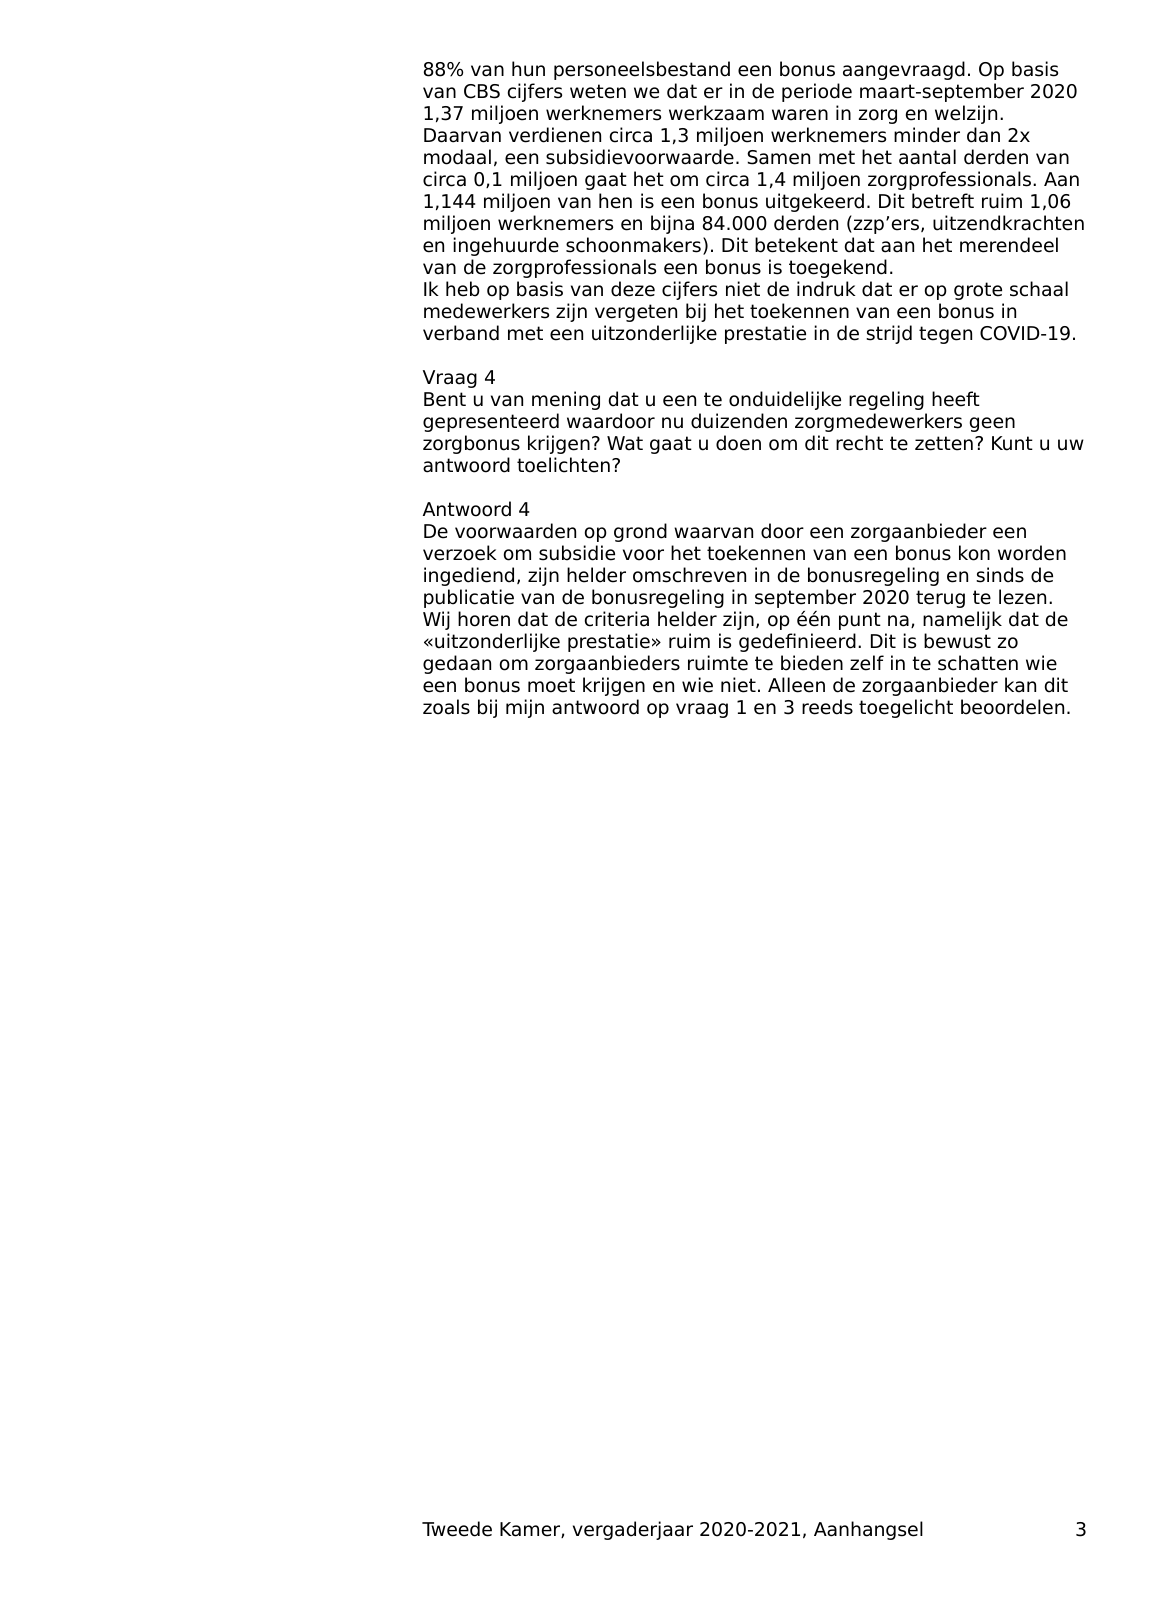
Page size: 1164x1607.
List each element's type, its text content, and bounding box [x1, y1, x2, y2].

text Antwoord 4 [422, 499, 1087, 521]
text Bent u van mening dat u een te onduidelijke regeling heeft gepresenteerd waardoor nu duizenden zorgmedewerkers geen zorgbonus krijgen? Wat gaat u doen om dit recht te zetten? Kunt u uw antwoord toelichten? [422, 389, 1087, 477]
text Vraag 4 [422, 367, 1087, 389]
text De voorwaarden op grond waarvan door een zorgaanbieder een verzoek om subsidie voor het toekennen van een bonus kon worden ingediend, zijn helder omschreven in de bonusregeling en sinds de publicatie van de bonusregeling in september 2020 terug te lezen. Wij horen dat de criteria helder zijn, op één punt na, namelijk dat de «uitzonderlijke prestatie» ruim is gedefinieerd. Dit is bewust zo gedaan om zorgaanbieders ruimte te bieden zelf in te schatten wie een bonus moet krijgen en wie niet. Alleen de zorgaanbieder kan dit zoals bij mijn antwoord op vraag 1 en 3 reeds toegelicht beoordelen. [422, 521, 1087, 719]
text Ik heb op basis van deze cijfers niet de indruk dat er op grote schaal medewerkers zijn vergeten bij het toekennen van een bonus in verband met een uitzonderlijke prestatie in de strijd tegen COVID-19. [422, 279, 1087, 345]
text 88% van hun personeelsbestand een bonus aangevraagd. Op basis van CBS cijfers weten we dat er in de periode maart-september 2020 1,37 miljoen werknemers werkzaam waren in zorg en welzijn. Daarvan verdienen circa 1,3 miljoen werknemers minder dan 2x modaal, een subsidievoorwaarde. Samen met het aantal derden van circa 0,1 miljoen gaat het om circa 1,4 miljoen zorgprofessionals. Aan 1,144 miljoen van hen is een bonus uitgekeerd. Dit betreft ruim 1,06 miljoen werknemers en bijna 84.000 derden (zzp’ers, uitzendkrachten en ingehuurde schoonmakers). Dit betekent dat aan het merendeel van de zorgprofessionals een bonus is toegekend. [422, 59, 1087, 279]
